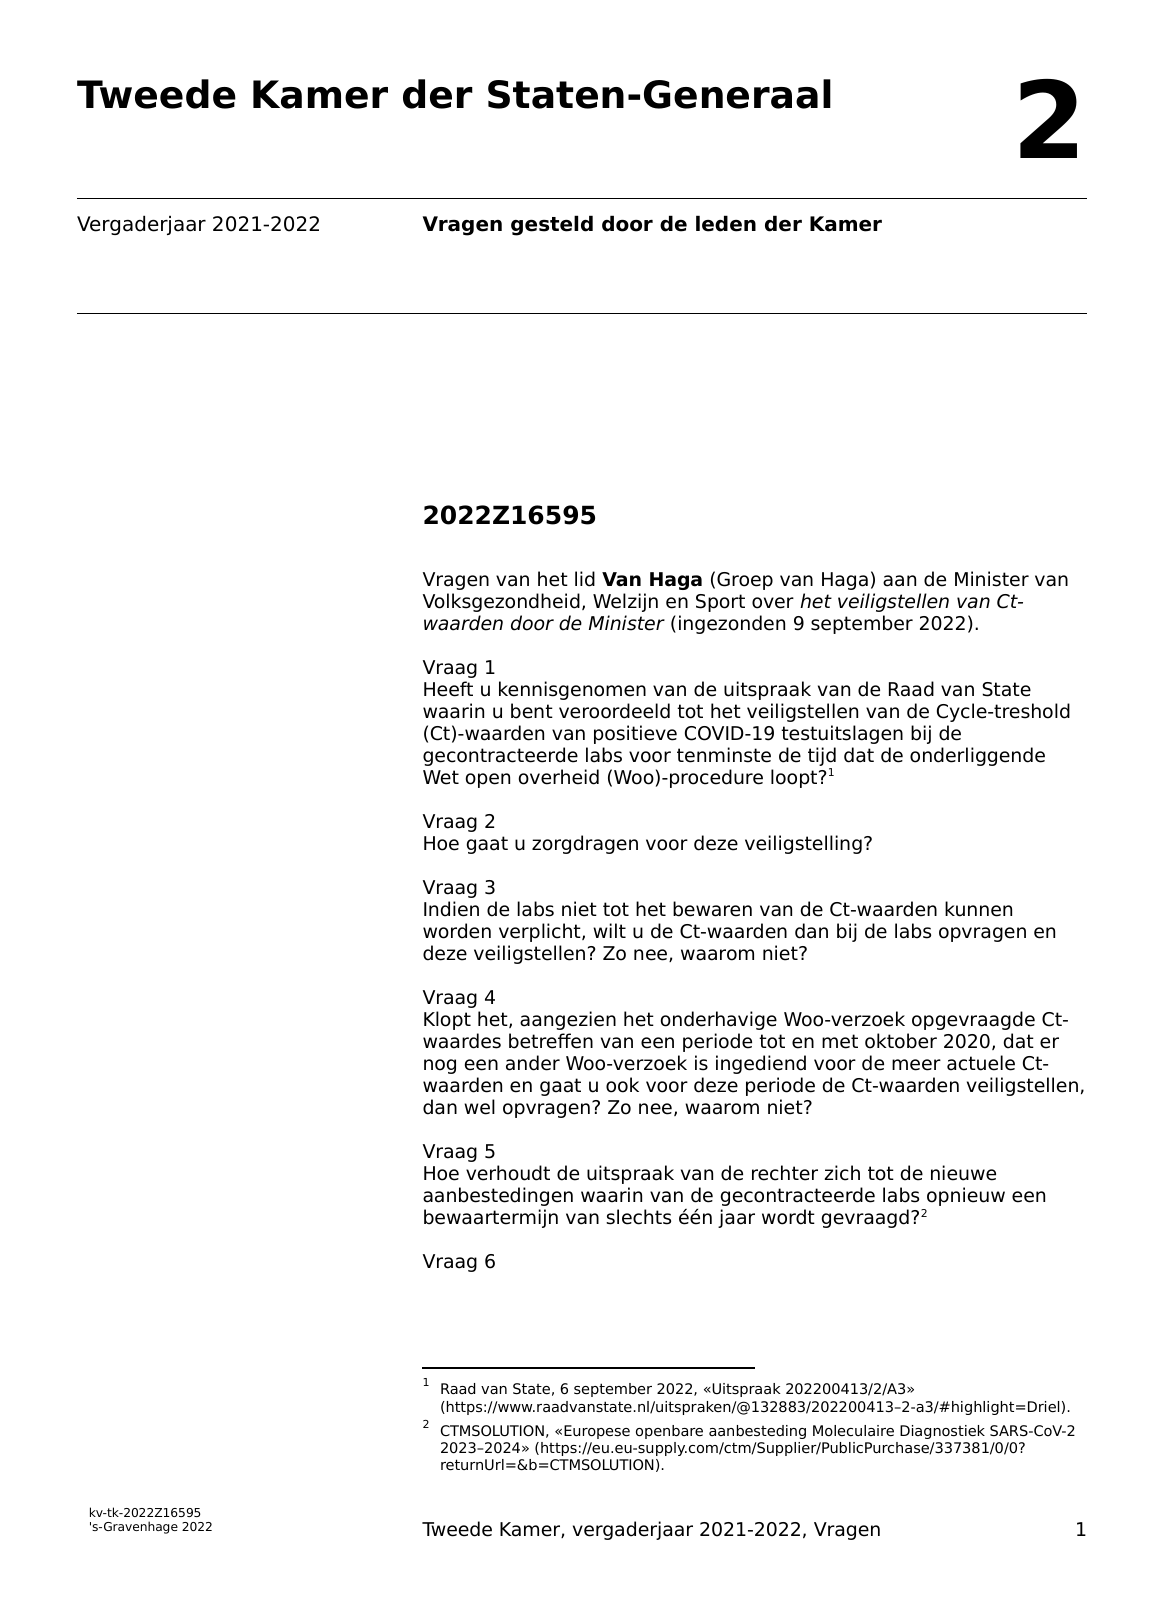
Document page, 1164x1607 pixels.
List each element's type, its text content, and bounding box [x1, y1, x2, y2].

text Indien de labs niet tot het bewaren van de Ct-waarden kunnen worden verplicht, wilt u de Ct-waarden dan bij de labs opvragen en deze veiligstellen? Zo nee, waarom niet? [422, 899, 1087, 965]
text Vragen van het lid Van Haga (Groep van Haga) aan de Minister van Volksgezondheid, Welzijn en Sport over het veiligstellen van Ct-waarden door de Minister (ingezonden 9 september 2022). [422, 569, 1087, 635]
text Klopt het, aangezien het onderhavige Woo-verzoek opgevraagde Ct-waardes betreffen van een periode tot en met oktober 2020, dat er nog een ander Woo-verzoek is ingediend voor de meer actuele Ct-waarden en gaat u ook voor deze periode de Ct-waarden veiligstellen, dan wel opvragen? Zo nee, waarom niet? [422, 1009, 1087, 1119]
table_cell Vragen gesteld door de leden der Kamer [422, 199, 1087, 313]
text Vraag 1 [422, 657, 1087, 679]
text Vraag 5 [422, 1141, 1087, 1163]
text Vraag 2 [422, 811, 1087, 833]
text Hoe verhoudt de uitspraak van de rechter zich tot de nieuwe aanbestedingen waarin van de gecontracteerde labs opnieuw een bewaartermijn van slechts één jaar wordt gevraagd? [422, 1163, 1087, 1229]
text Heeft u kennisgenomen van de uitspraak van de Raad van State waarin u bent veroordeeld tot het veiligstellen van de Cycle-treshold (Ct)-waarden van positieve COVID-19 testuitslagen bij de gecontracteerde labs voor tenminste de tijd dat de onderliggende Wet open overheid (Woo)-procedure loopt? [422, 679, 1087, 789]
text 2022Z16595 [422, 501, 1087, 531]
text Vraag 4 [422, 987, 1087, 1009]
text Raad van State, 6 september 2022, «Uitspraak 202200413/2/A3» (https://www.raadvanstate.nl/uitspraken/@132883/202200413–2-a3/#highlight=Driel). [422, 1377, 1087, 1416]
text 's-Gravenhage 2022 [88, 1520, 323, 1534]
text CTMSOLUTION, «Europese openbare aanbesteding Moleculaire Diagnostiek SARS-CoV-2 2023–2024» (https://eu.eu-supply.com/ctm/Supplier/PublicPurchase/337381/0/0?returnUrl=&b=CTMSOLUTION). [422, 1418, 1087, 1474]
table_header 2 [886, 59, 1087, 198]
text Vraag 6 [422, 1251, 1087, 1273]
text Vraag 3 [422, 877, 1087, 899]
text Hoe gaat u zorgdragen voor deze veiligstelling? [422, 833, 1087, 855]
table_header Tweede Kamer der Staten-Generaal [77, 59, 886, 198]
table_cell Vergaderjaar 2021-2022 [77, 199, 422, 313]
text kv-tk-2022Z16595 [88, 1506, 323, 1520]
